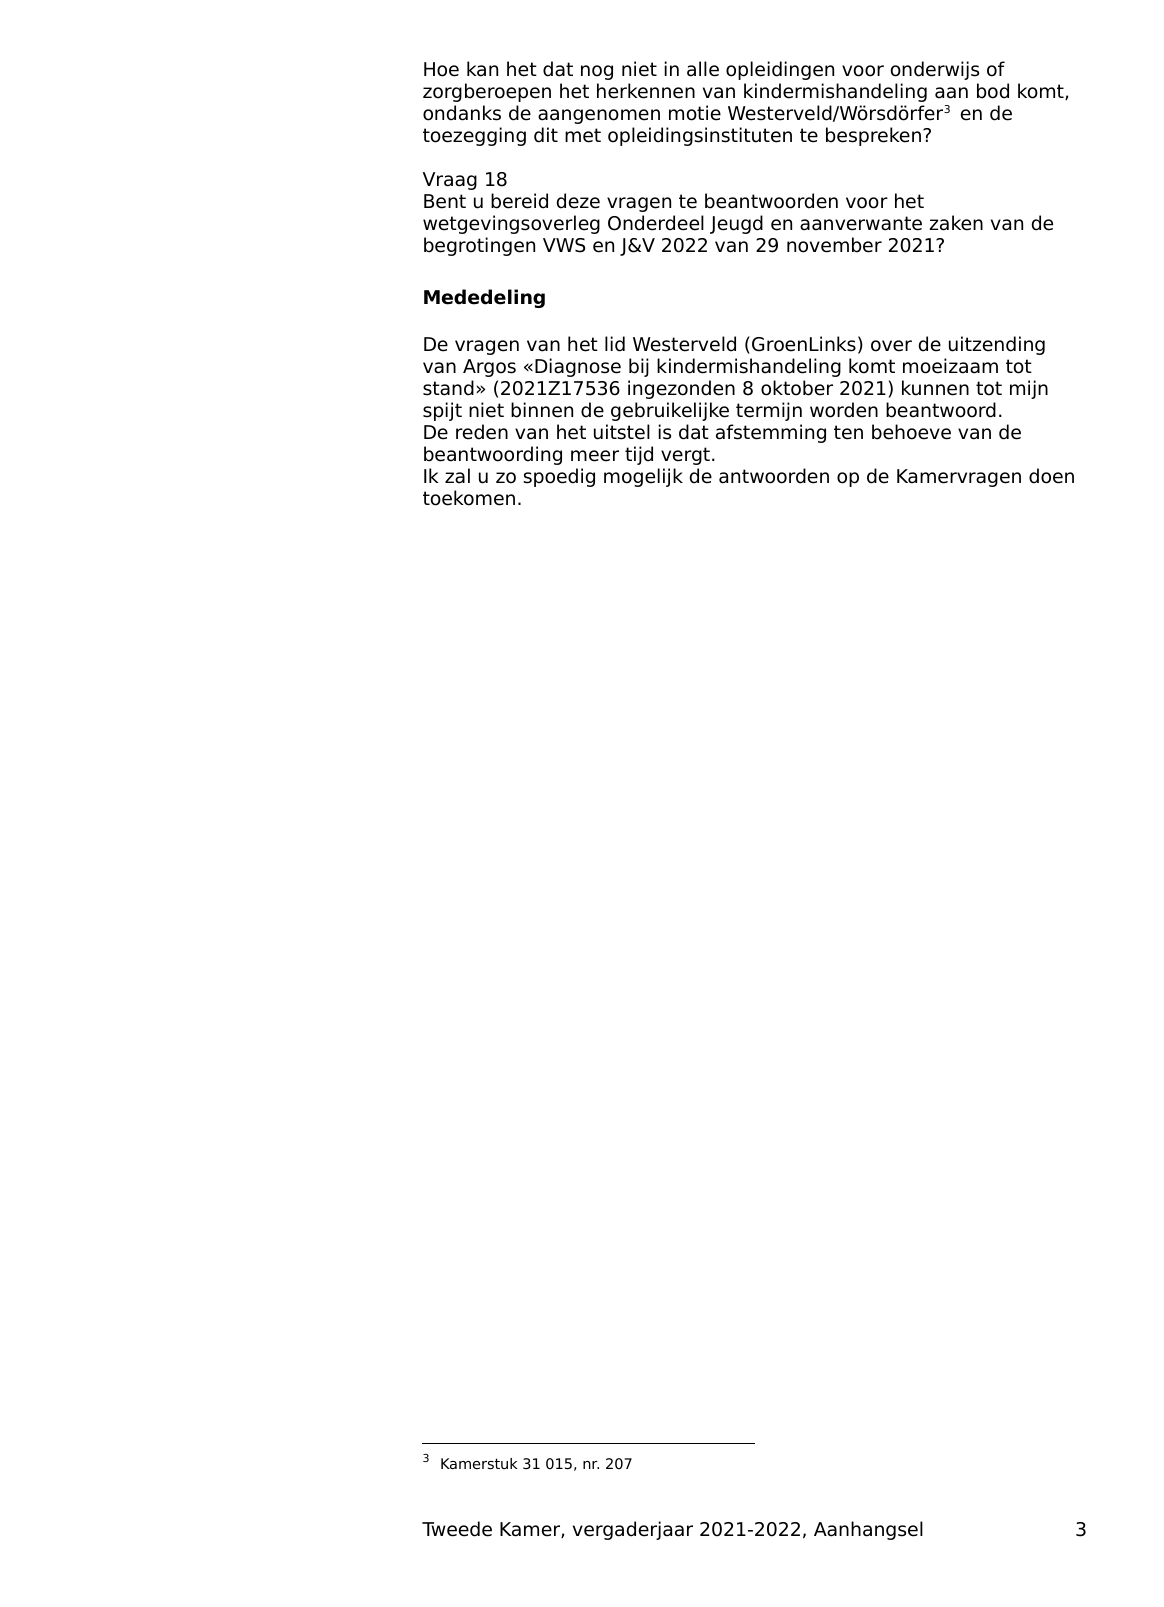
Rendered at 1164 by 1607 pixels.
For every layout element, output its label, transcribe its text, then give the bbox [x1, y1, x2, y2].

text Vraag 18 [422, 169, 1087, 191]
text Bent u bereid deze vragen te beantwoorden voor het wetgevingsoverleg Onderdeel Jeugd en aanverwante zaken van de begrotingen VWS en J&V 2022 van 29 november 2021? [422, 191, 1087, 257]
text Kamerstuk 31 015, nr. 207 [422, 1452, 1087, 1474]
text De vragen van het lid Westerveld (GroenLinks) over de uitzending van Argos «Diagnose bij kindermishandeling komt moeizaam tot stand» (2021Z17536 ingezonden 8 oktober 2021) kunnen tot mijn spijt niet binnen de gebruikelijke termijn worden beantwoord. [422, 334, 1087, 422]
text Hoe kan het dat nog niet in alle opleidingen voor onderwijs of zorgberoepen het herkennen van kindermishandeling aan bod komt, ondanks de aangenomen motie Westerveld/Wörsdörfer en de toezegging dit met opleidingsinstituten te bespreken? [422, 59, 1087, 147]
text De reden van het uitstel is dat afstemming ten behoeve van de beantwoording meer tijd vergt. [422, 422, 1087, 466]
subtitle Mededeling [422, 287, 1087, 309]
text Ik zal u zo spoedig mogelijk de antwoorden op de Kamervragen doen toekomen. [422, 466, 1087, 510]
